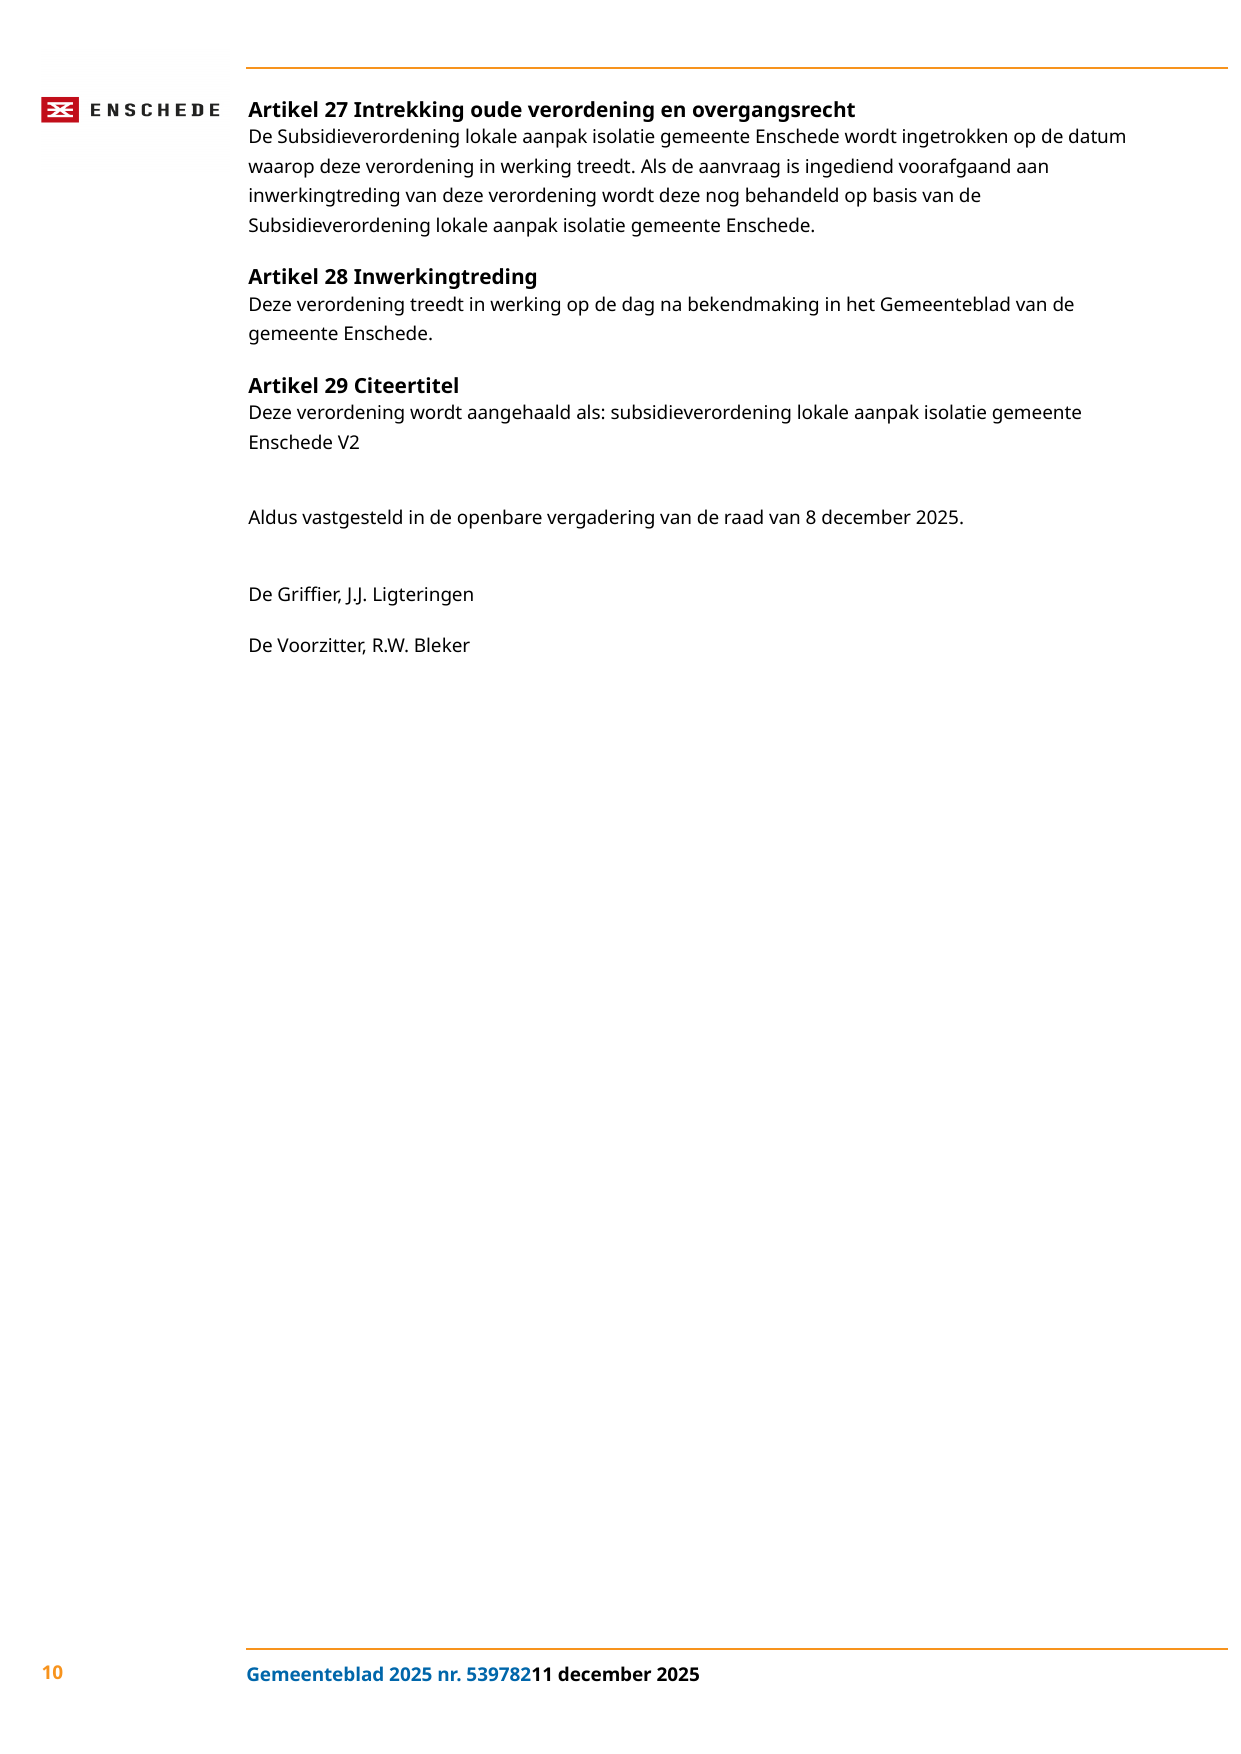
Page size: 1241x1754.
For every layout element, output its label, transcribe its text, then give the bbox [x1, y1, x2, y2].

text De Voorzitter, R.W. Bleker [248, 633, 1152, 658]
text Artikel 29 Citeertitel [248, 371, 1152, 399]
text De Subsidieverordening lokale aanpak isolatie gemeente Enschede wordt ingetrokken op de datum waarop deze verordening in werking treedt. Als de aanvraag is ingediend voorafgaand aan inwerkingtreding van deze verordening wordt deze nog behandeld op basis van de Subsidieverordening lokale aanpak isolatie gemeente Enschede. [248, 123, 1152, 238]
text Deze verordening treedt in werking op de dag na bekendmaking in het Gemeenteblad van de gemeente Enschede. [248, 291, 1152, 346]
text Aldus vastgesteld in de openbare vergadering van de raad van 8 december 2025. [248, 504, 1152, 530]
text Deze verordening wordt aangehaald als: subsidieverordening lokale aanpak isolatie gemeente Enschede V2 [248, 399, 1152, 454]
picture [41, 47, 231, 172]
text Artikel 28 Inwerkingtreding [248, 262, 1152, 291]
text Artikel 27 Intrekking oude verordening en overgangsrecht [248, 95, 1152, 123]
text De Griffier, J.J. Ligteringen [248, 581, 1152, 607]
